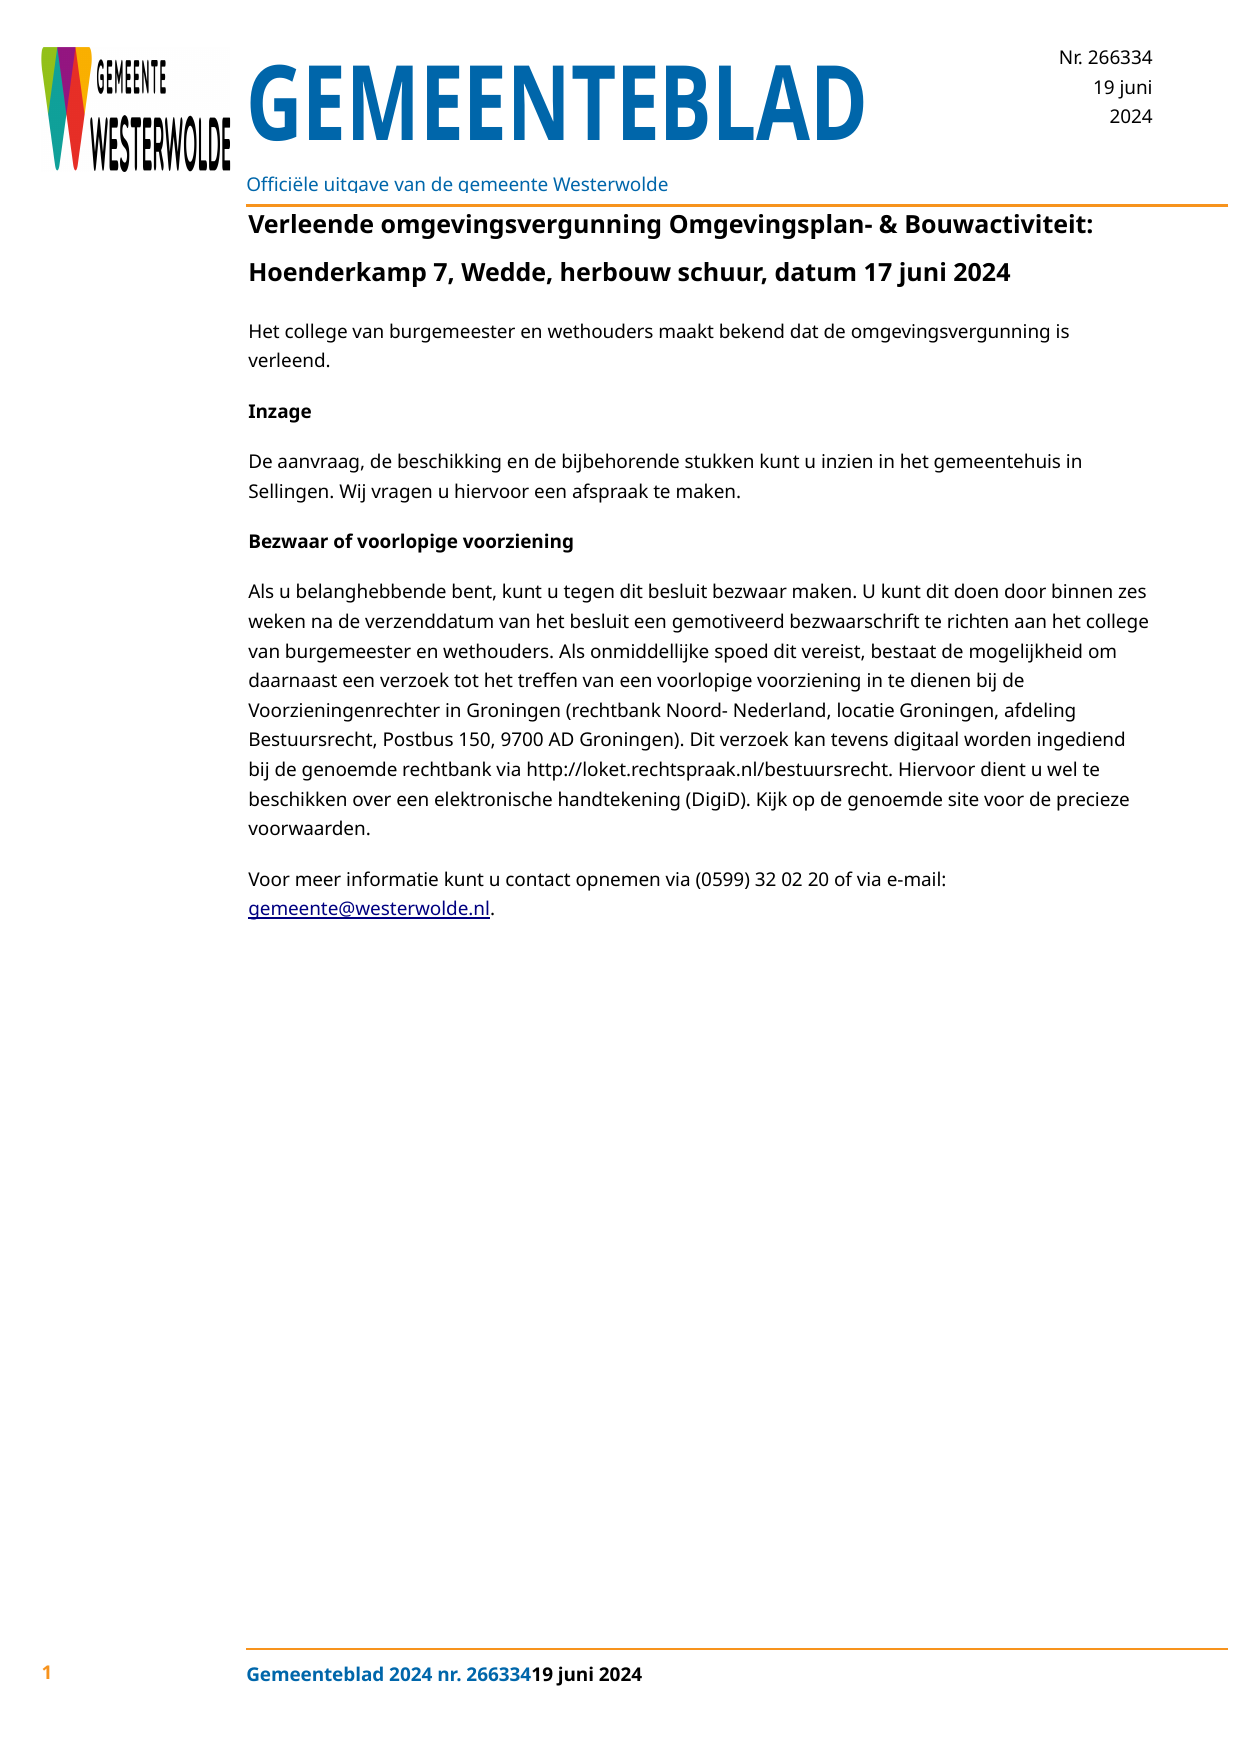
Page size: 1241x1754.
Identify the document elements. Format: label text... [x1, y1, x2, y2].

text Bezwaar of voorlopige voorziening [248, 528, 1152, 554]
text Als u belanghebbende bent, kunt u tegen dit besluit bezwaar maken. U kunt dit doen door binnen zes weken na de verzenddatum van het besluit een gemotiveerd bezwaarschrift te richten aan het college van burgemeester en wethouders. Als onmiddellijke spoed dit vereist, bestaat de mogelijkheid om daarnaast een verzoek tot het treffen van een voorlopige voorziening in te dienen bij de Voorzieningenrechter in Groningen (rechtbank Noord- Nederland, locatie Groningen, afdeling Bestuursrecht, Postbus 150, 9700 AD Groningen). Dit verzoek kan tevens digitaal worden ingediend bij de genoemde rechtbank via http://loket.rechtspraak.nl/bestuursrecht. Hiervoor dient u wel te beschikken over een elektronische handtekening (DigiD). Kijk op de genoemde site voor de precieze voorwaarden. [248, 579, 1152, 841]
text Verleende omgevingsvergunning Omgevingsplan- & Bouwactiviteit: Hoenderkamp 7, Wedde, herbouw schuur, datum 17 juni 2024 [248, 207, 1152, 288]
text Het college van burgemeester en wethouders maakt bekend dat de omgevingsvergunning is verleend. [248, 318, 1152, 373]
text Inzage [248, 398, 1152, 424]
picture [41, 47, 231, 172]
text De aanvraag, de beschikking en de bijbehorende stukken kunt u inzien in het gemeentehuis in Sellingen. Wij vragen u hiervoor een afspraak te maken. [248, 448, 1152, 504]
text Voor meer informatie kunt u contact opnemen via (0599) 32 02 20 of via e-mail: gemeente@westerwolde.nl. [248, 866, 1152, 921]
